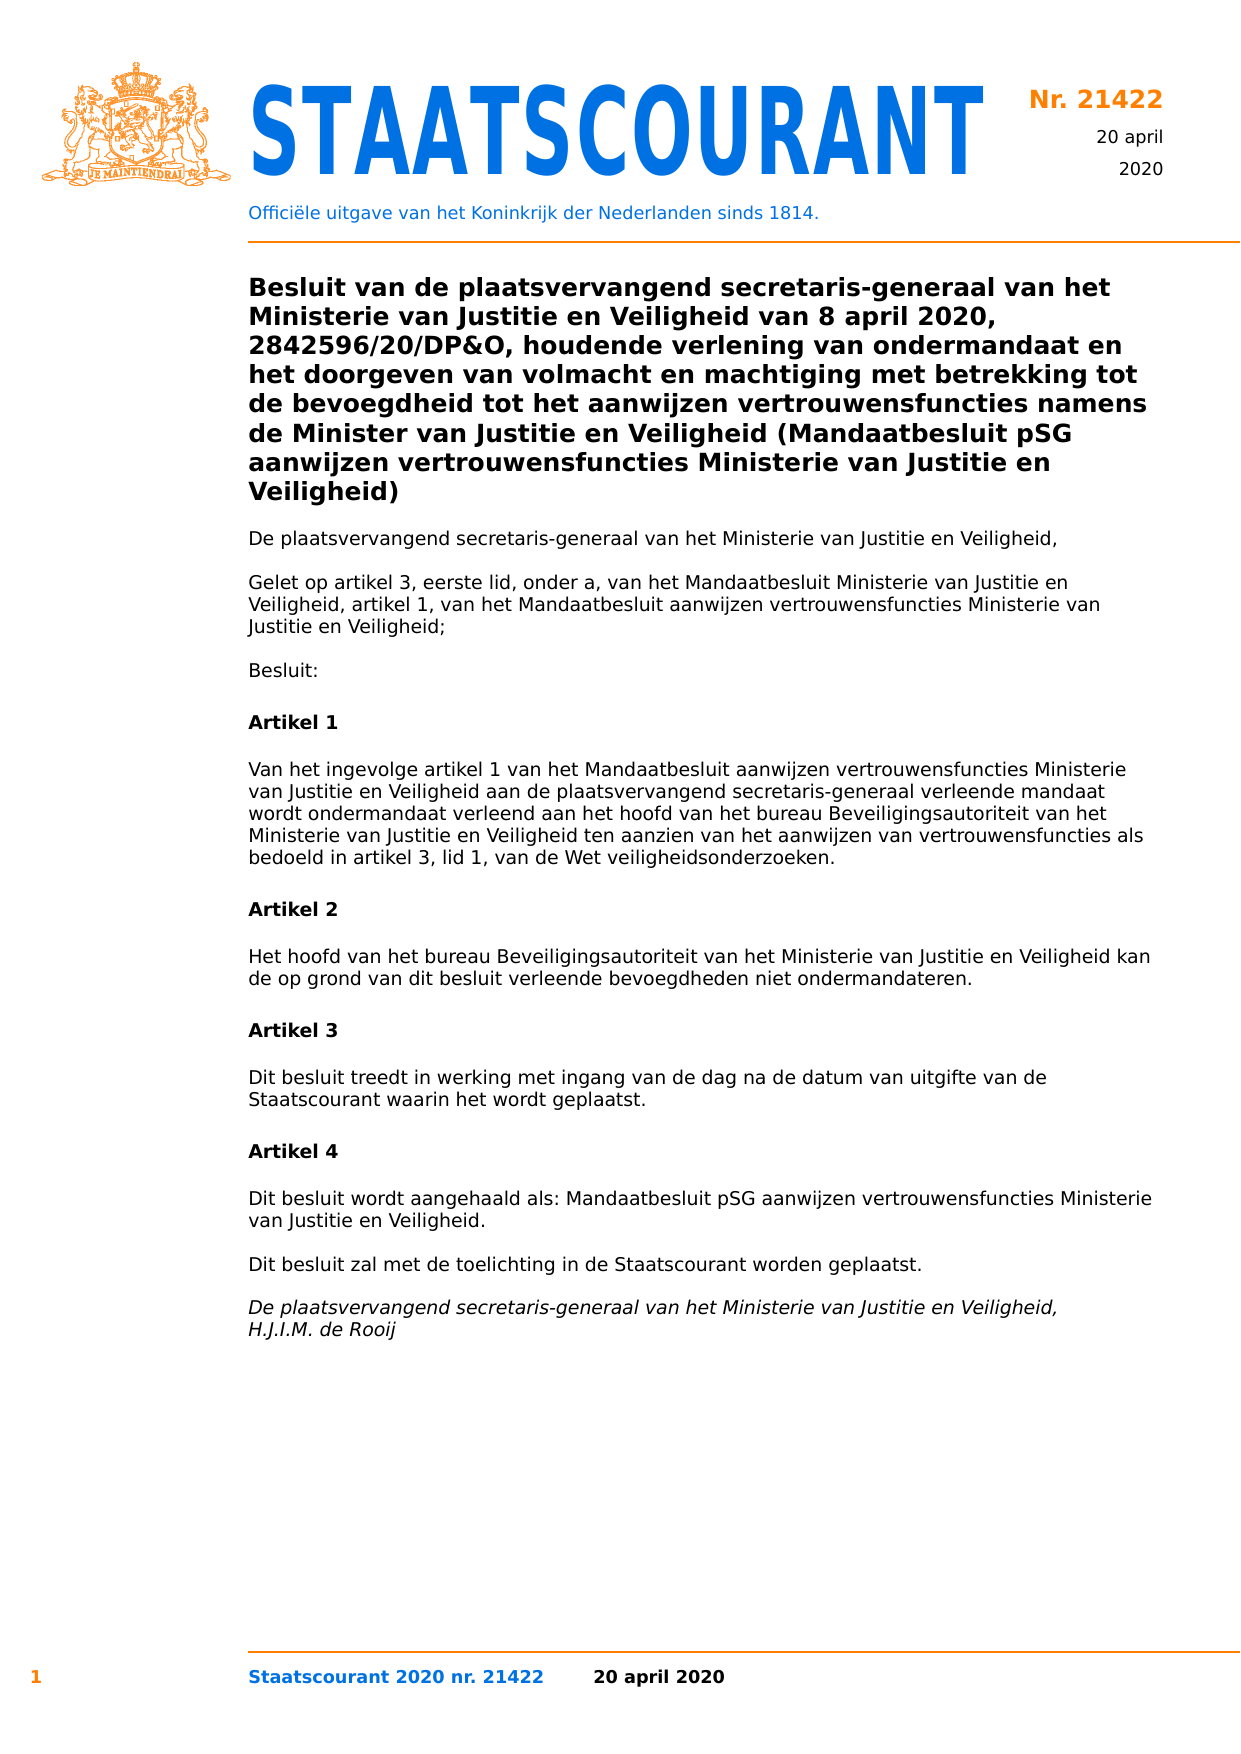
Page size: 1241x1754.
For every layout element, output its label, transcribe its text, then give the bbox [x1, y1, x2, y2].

table_cell 2020 [998, 153, 1240, 203]
subtitle Artikel 1 [248, 712, 1163, 734]
table_header STAATSCOURANT [248, 62, 998, 203]
picture [41, 62, 231, 186]
text Het hoofd van het bureau Beveiligingsautoriteit van het Ministerie van Justitie en Veiligheid kan de op grond van dit besluit verleende bevoegdheden niet ondermandateren. [248, 946, 1163, 990]
subtitle Besluit van de plaatsvervangend secretaris-generaal van het Ministerie van Justitie en Veiligheid van 8 april 2020, 2842596/20/DP&O, houdende verlening van ondermandaat en het doorgeven van volmacht en machtiging met betrekking tot de bevoegdheid tot het aanwijzen vertrouwensfuncties namens de Minister van Justitie en Veiligheid (Mandaatbesluit pSG aanwijzen vertrouwensfuncties Ministerie van Justitie en Veiligheid) [248, 273, 1163, 506]
text Besluit: [248, 660, 1163, 682]
text De plaatsvervangend secretaris-generaal van het Ministerie van Justitie en Veiligheid, H.J.I.M. de Rooij [248, 1297, 1163, 1341]
subtitle Artikel 3 [248, 1020, 1163, 1042]
table_header Nr. 21422 [998, 62, 1240, 121]
table_cell Officiële uitgave van het Koninkrijk der Nederlanden sinds 1814. [248, 203, 1240, 241]
text Dit besluit zal met de toelichting in de Staatscourant worden geplaatst. [248, 1253, 1163, 1275]
text Gelet op artikel 3, eerste lid, onder a, van het Mandaatbesluit Ministerie van Justitie en Veiligheid, artikel 1, van het Mandaatbesluit aanwijzen vertrouwensfuncties Ministerie van Justitie en Veiligheid; [248, 572, 1163, 638]
table_header [25, 62, 248, 241]
text Van het ingevolge artikel 1 van het Mandaatbesluit aanwijzen vertrouwensfuncties Ministerie van Justitie en Veiligheid aan de plaatsvervangend secretaris-generaal verleende mandaat wordt ondermandaat verleend aan het hoofd van het bureau Beveiligingsautoriteit van het Ministerie van Justitie en Veiligheid ten aanzien van het aanwijzen van vertrouwensfuncties als bedoeld in artikel 3, lid 1, van de Wet veiligheidsonderzoeken. [248, 759, 1163, 869]
subtitle Artikel 4 [248, 1141, 1163, 1163]
text De plaatsvervangend secretaris-generaal van het Ministerie van Justitie en Veiligheid, [248, 528, 1163, 550]
text Dit besluit treedt in werking met ingang van de dag na de datum van uitgifte van de Staatscourant waarin het wordt geplaatst. [248, 1067, 1163, 1111]
subtitle Artikel 2 [248, 899, 1163, 921]
table_cell 20 april [998, 121, 1240, 153]
text Dit besluit wordt aangehaald als: Mandaatbesluit pSG aanwijzen vertrouwensfuncties Ministerie van Justitie en Veiligheid. [248, 1188, 1163, 1232]
